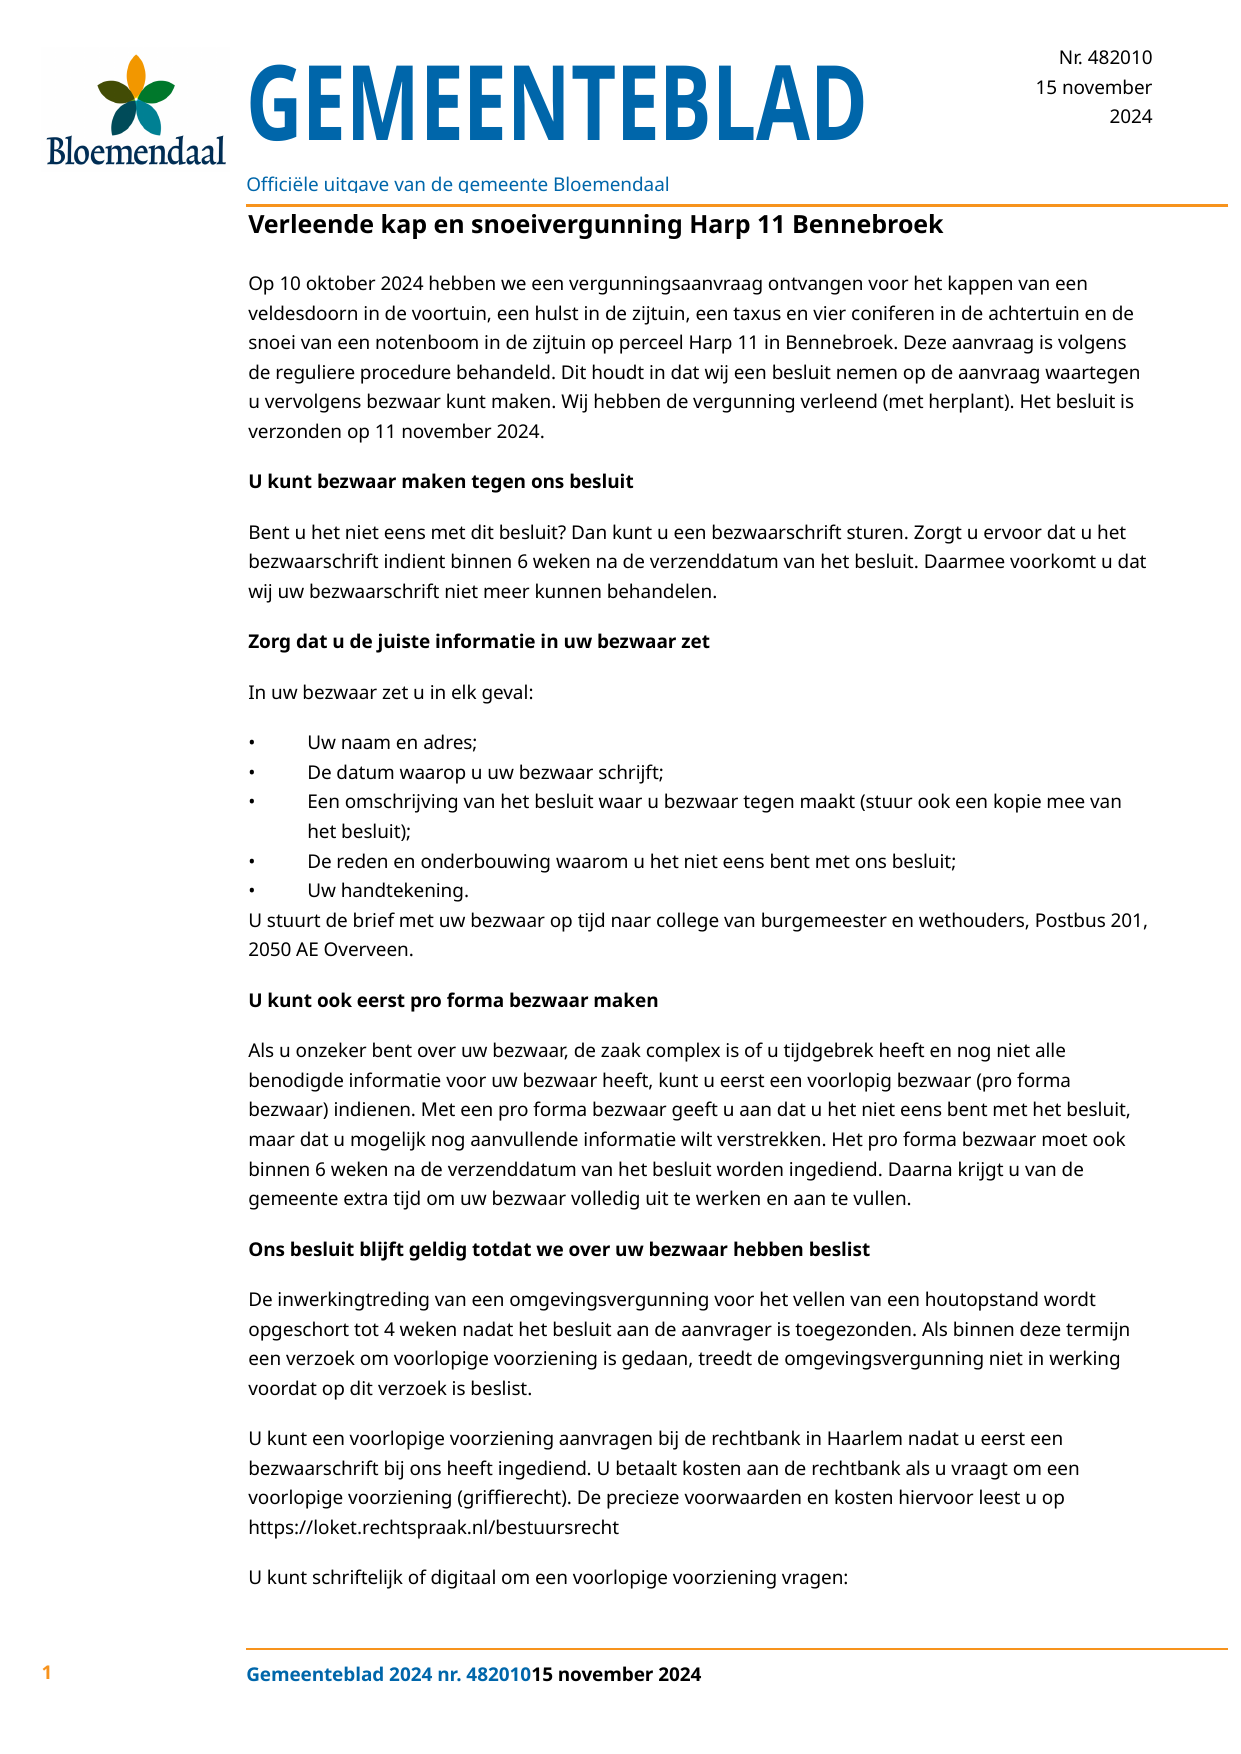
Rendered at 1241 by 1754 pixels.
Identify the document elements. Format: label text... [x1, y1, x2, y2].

text Verleende kap en snoeivergunning Harp 11 Bennebroek [248, 207, 1152, 241]
text In uw bezwaar zet u in elk geval: [248, 679, 1152, 705]
text U stuurt de brief met uw bezwaar op tijd naar college van burgemeester en wethouders, Postbus 201, 2050 AE Overveen. [248, 907, 1152, 962]
text U kunt bezwaar maken tegen ons besluit [248, 469, 1152, 494]
picture [41, 47, 231, 172]
list Een omschrijving van het besluit waar u bezwaar tegen maakt (stuur ook een kopie mee van het besluit); [248, 789, 1152, 844]
list De datum waarop u uw bezwaar schrijft; [248, 759, 1152, 785]
text Zorg dat u de juiste informatie in uw bezwaar zet [248, 629, 1152, 654]
text Als u onzeker bent over uw bezwaar, de zaak complex is of u tijdgebrek heeft en nog niet alle benodigde informatie voor uw bezwaar heeft, kunt u eerst een voorlopig bezwaar (pro forma bezwaar) indienen. Met een pro forma bezwaar geeft u aan dat u het niet eens bent met het besluit, maar dat u mogelijk nog aanvullende informatie wilt verstrekken. Het pro forma bezwaar moet ook binnen 6 weken na de verzenddatum van het besluit worden ingediend. Daarna krijgt u van de gemeente extra tijd om uw bezwaar volledig uit te werken en aan te vullen. [248, 1037, 1152, 1211]
text Bent u het niet eens met dit besluit? Dan kunt u een bezwaarschrift sturen. Zorgt u ervoor dat u het bezwaarschrift indient binnen 6 weken na de verzenddatum van het besluit. Daarmee voorkomt u dat wij uw bezwaarschrift niet meer kunnen behandelen. [248, 519, 1152, 604]
text U kunt ook eerst pro forma bezwaar maken [248, 987, 1152, 1013]
list De reden en onderbouwing waarom u het niet eens bent met ons besluit; [248, 848, 1152, 873]
text De inwerkingtreding van een omgevingsvergunning voor het vellen van een houtopstand wordt opgeschort tot 4 weken nadat het besluit aan de aanvrager is toegezonden. Als binnen deze termijn een verzoek om voorlopige voorziening is gedaan, treedt de omgevingsvergunning niet in werking voordat op dit verzoek is beslist. [248, 1286, 1152, 1401]
text U kunt schriftelijk of digitaal om een voorlopige voorziening vragen: [248, 1564, 1152, 1590]
list Uw handtekening. [248, 877, 1152, 903]
text Op 10 oktober 2024 hebben we een vergunningsaanvraag ontvangen voor het kappen van een veldesdoorn in de voortuin, een hulst in de zijtuin, een taxus en vier coniferen in de achtertuin en de snoei van een notenboom in de zijtuin op perceel Harp 11 in Bennebroek. Deze aanvraag is volgens de reguliere procedure behandeld. Dit houdt in dat wij een besluit nemen op de aanvraag waartegen u vervolgens bezwaar kunt maken. Wij hebben de vergunning verleend (met herplant). Het besluit is verzonden op 11 november 2024. [248, 270, 1152, 444]
list Uw naam en adres; [248, 729, 1152, 755]
text Ons besluit blijft geldig totdat we over uw bezwaar hebben beslist [248, 1236, 1152, 1261]
text U kunt een voorlopige voorziening aanvragen bij de rechtbank in Haarlem nadat u eerst een bezwaarschrift bij ons heeft ingediend. U betaalt kosten aan de rechtbank als u vraagt om een voorlopige voorziening (griffierecht). De precieze voorwaarden en kosten hiervoor leest u op https://loket.rechtspraak.nl/bestuursrecht [248, 1425, 1152, 1540]
